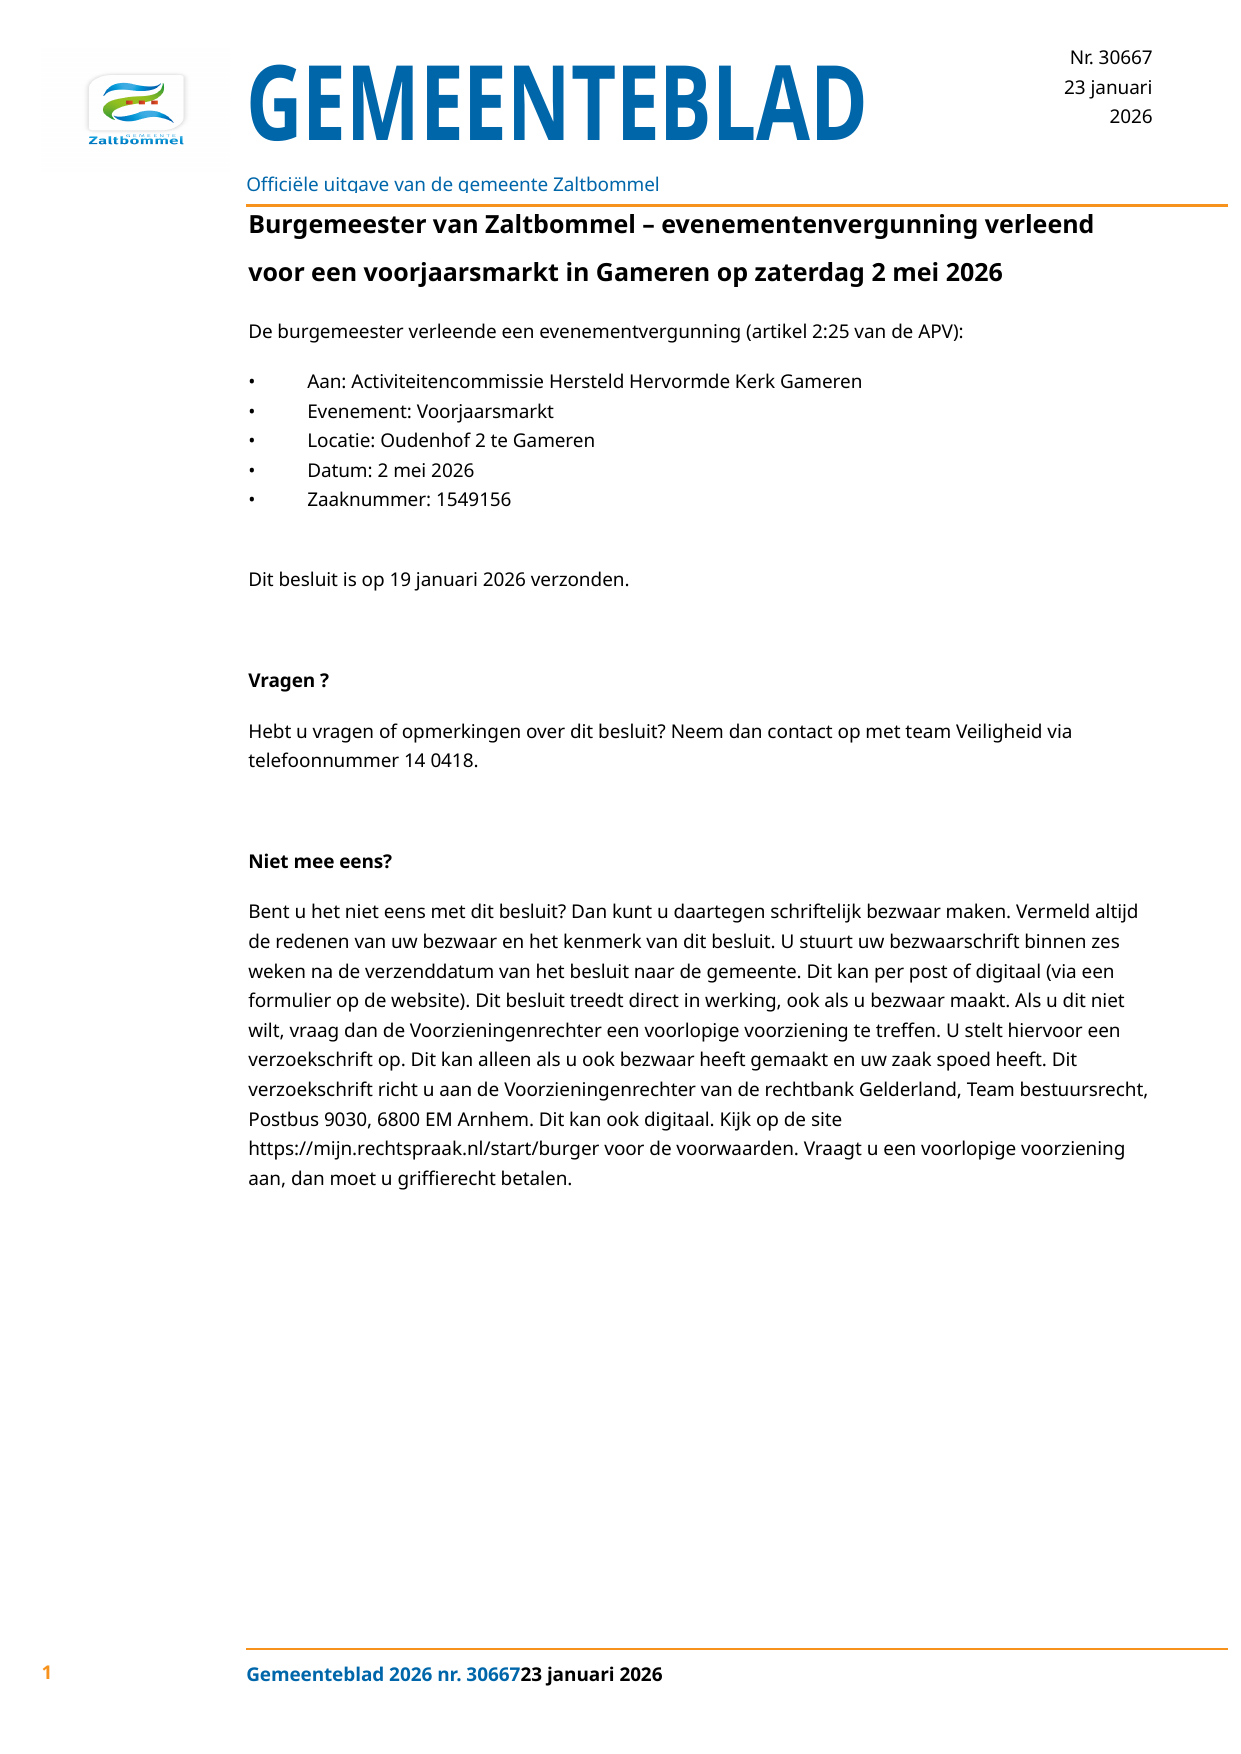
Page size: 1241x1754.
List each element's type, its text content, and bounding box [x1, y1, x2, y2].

text Vragen ? [248, 667, 1152, 693]
text Hebt u vragen of opmerkingen over dit besluit? Neem dan contact op met team Veiligheid via telefoonnummer 14 0418. [248, 718, 1152, 773]
text De burgemeester verleende een evenementvergunning (artikel 2:25 van de APV): [248, 318, 1152, 344]
list Aan: Activiteitencommissie Hersteld Hervormde Kerk Gameren [248, 368, 1152, 394]
list Evenement: Voorjaarsmarkt [248, 398, 1152, 424]
text Bent u het niet eens met dit besluit? Dan kunt u daartegen schriftelijk bezwaar maken. Vermeld altijd de redenen van uw bezwaar en het kenmerk van dit besluit. U stuurt uw bezwaarschrift binnen zes weken na de verzenddatum van het besluit naar de gemeente. Dit kan per post of digitaal (via een formulier op de website). Dit besluit treedt direct in werking, ook als u bezwaar maakt. Als u dit niet wilt, vraag dan de Voorzieningenrechter een voorlopige voorziening te treffen. U stelt hiervoor een verzoekschrift op. Dit kan alleen als u ook bezwaar heeft gemaakt en uw zaak spoed heeft. Dit verzoekschrift richt u aan de Voorzieningenrechter van de rechtbank Gelderland, Team bestuursrecht, Postbus 9030, 6800 EM Arnhem. Dit kan ook digitaal. Kijk op de site https://mijn.rechtspraak.nl/start/burger voor de voorwaarden. Vraagt u een voorlopige voorziening aan, dan moet u griffierecht betalen. [248, 899, 1152, 1191]
text Niet mee eens? [248, 848, 1152, 874]
text Dit besluit is op 19 januari 2026 verzonden. [248, 567, 1152, 592]
list Zaaknummer: 1549156 [248, 487, 1152, 512]
list Locatie: Oudenhof 2 te Gameren [248, 427, 1152, 453]
picture [41, 47, 231, 172]
list Datum: 2 mei 2026 [248, 457, 1152, 483]
text Burgemeester van Zaltbommel – evenementenvergunning verleend voor een voorjaarsmarkt in Gameren op zaterdag 2 mei 2026 [248, 207, 1152, 288]
